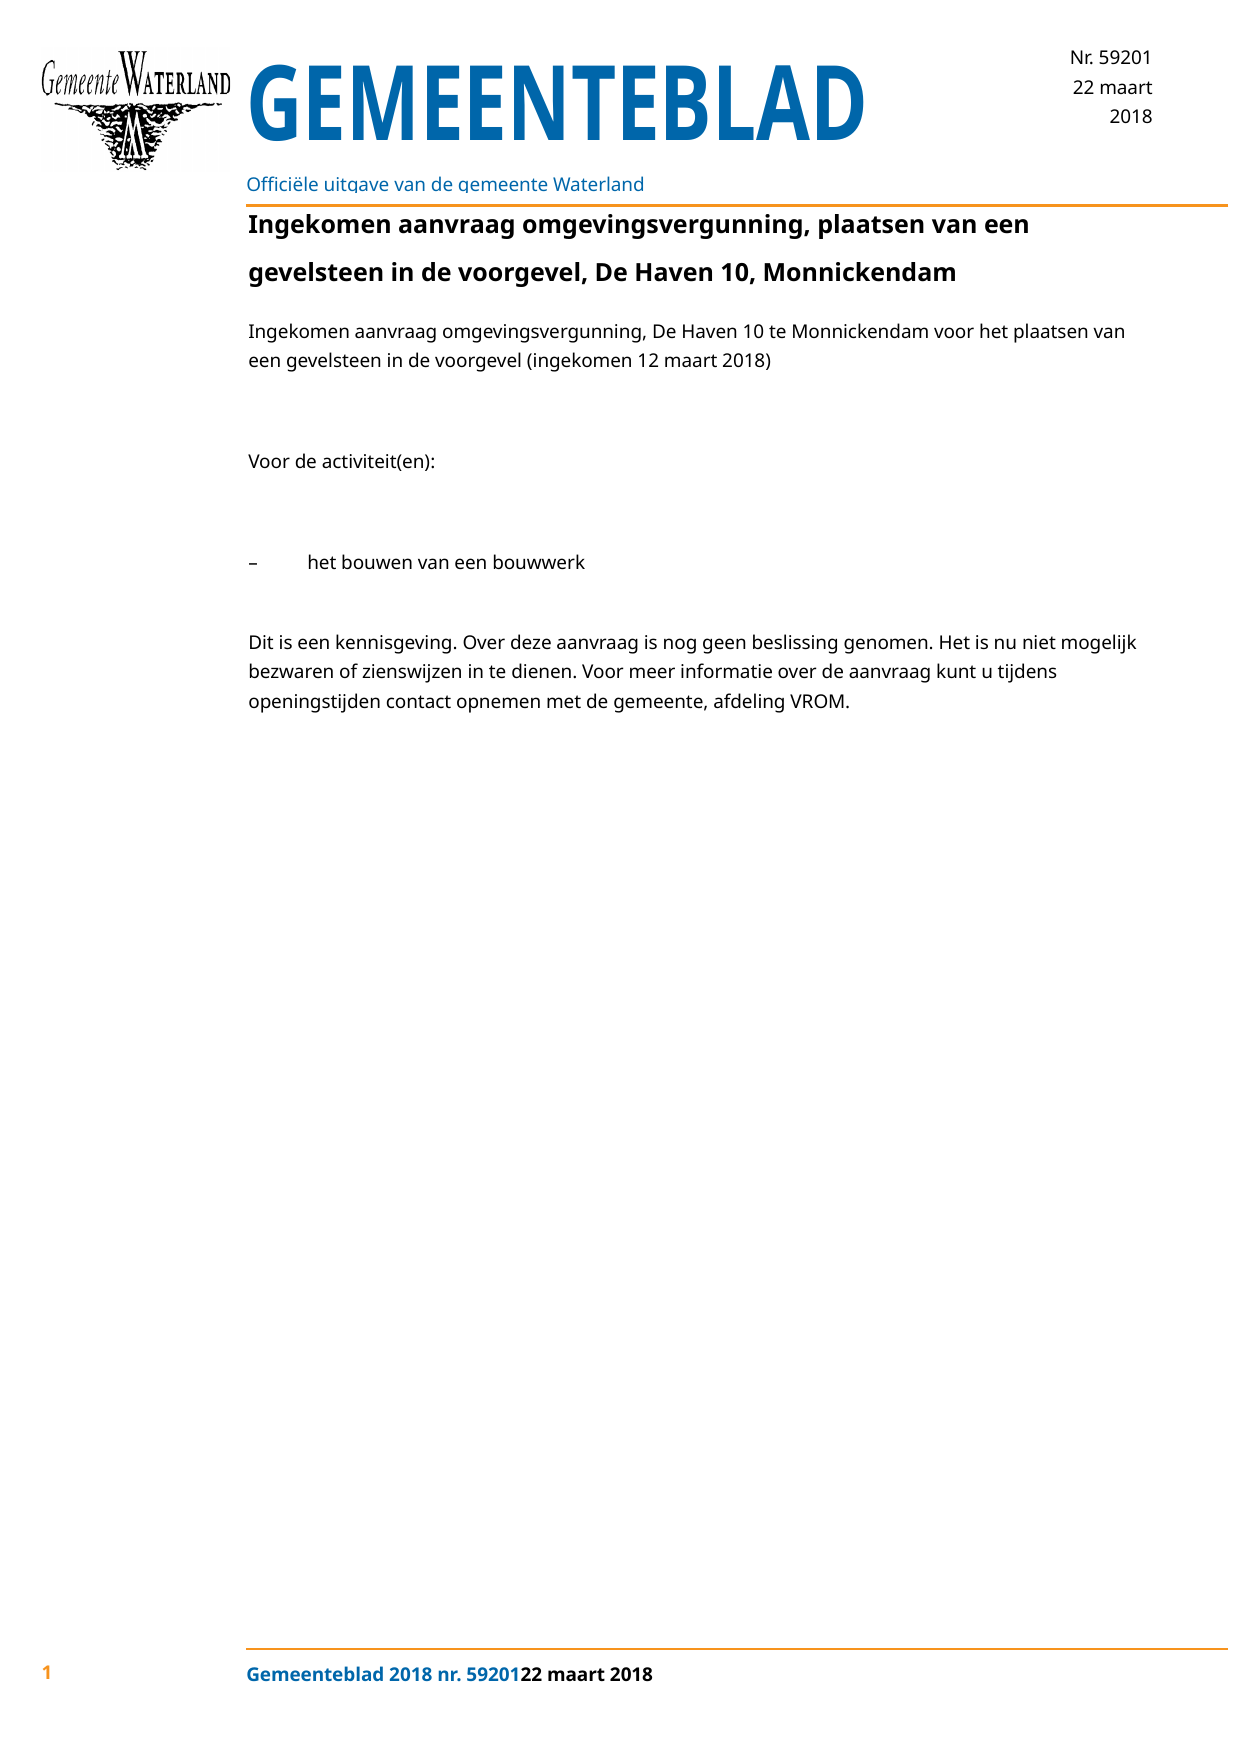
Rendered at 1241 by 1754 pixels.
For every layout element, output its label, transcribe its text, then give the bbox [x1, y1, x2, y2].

text Ingekomen aanvraag omgevingsvergunning, plaatsen van een gevelsteen in de voorgevel, De Haven 10, Monnickendam [248, 207, 1152, 288]
text Ingekomen aanvraag omgevingsvergunning, De Haven 10 te Monnickendam voor het plaatsen van een gevelsteen in de voorgevel (ingekomen 12 maart 2018) [248, 318, 1152, 373]
list het bouwen van een bouwwerk [248, 549, 1152, 575]
text Voor de activiteit(en): [248, 448, 1152, 474]
text Dit is een kennisgeving. Over deze aanvraag is nog geen beslissing genomen. Het is nu niet mogelijk bezwaren of zienswijzen in te dienen. Voor meer informatie over de aanvraag kunt u tijdens openingstijden contact opnemen met de gemeente, afdeling VROM. [248, 629, 1152, 714]
picture [41, 47, 231, 172]
